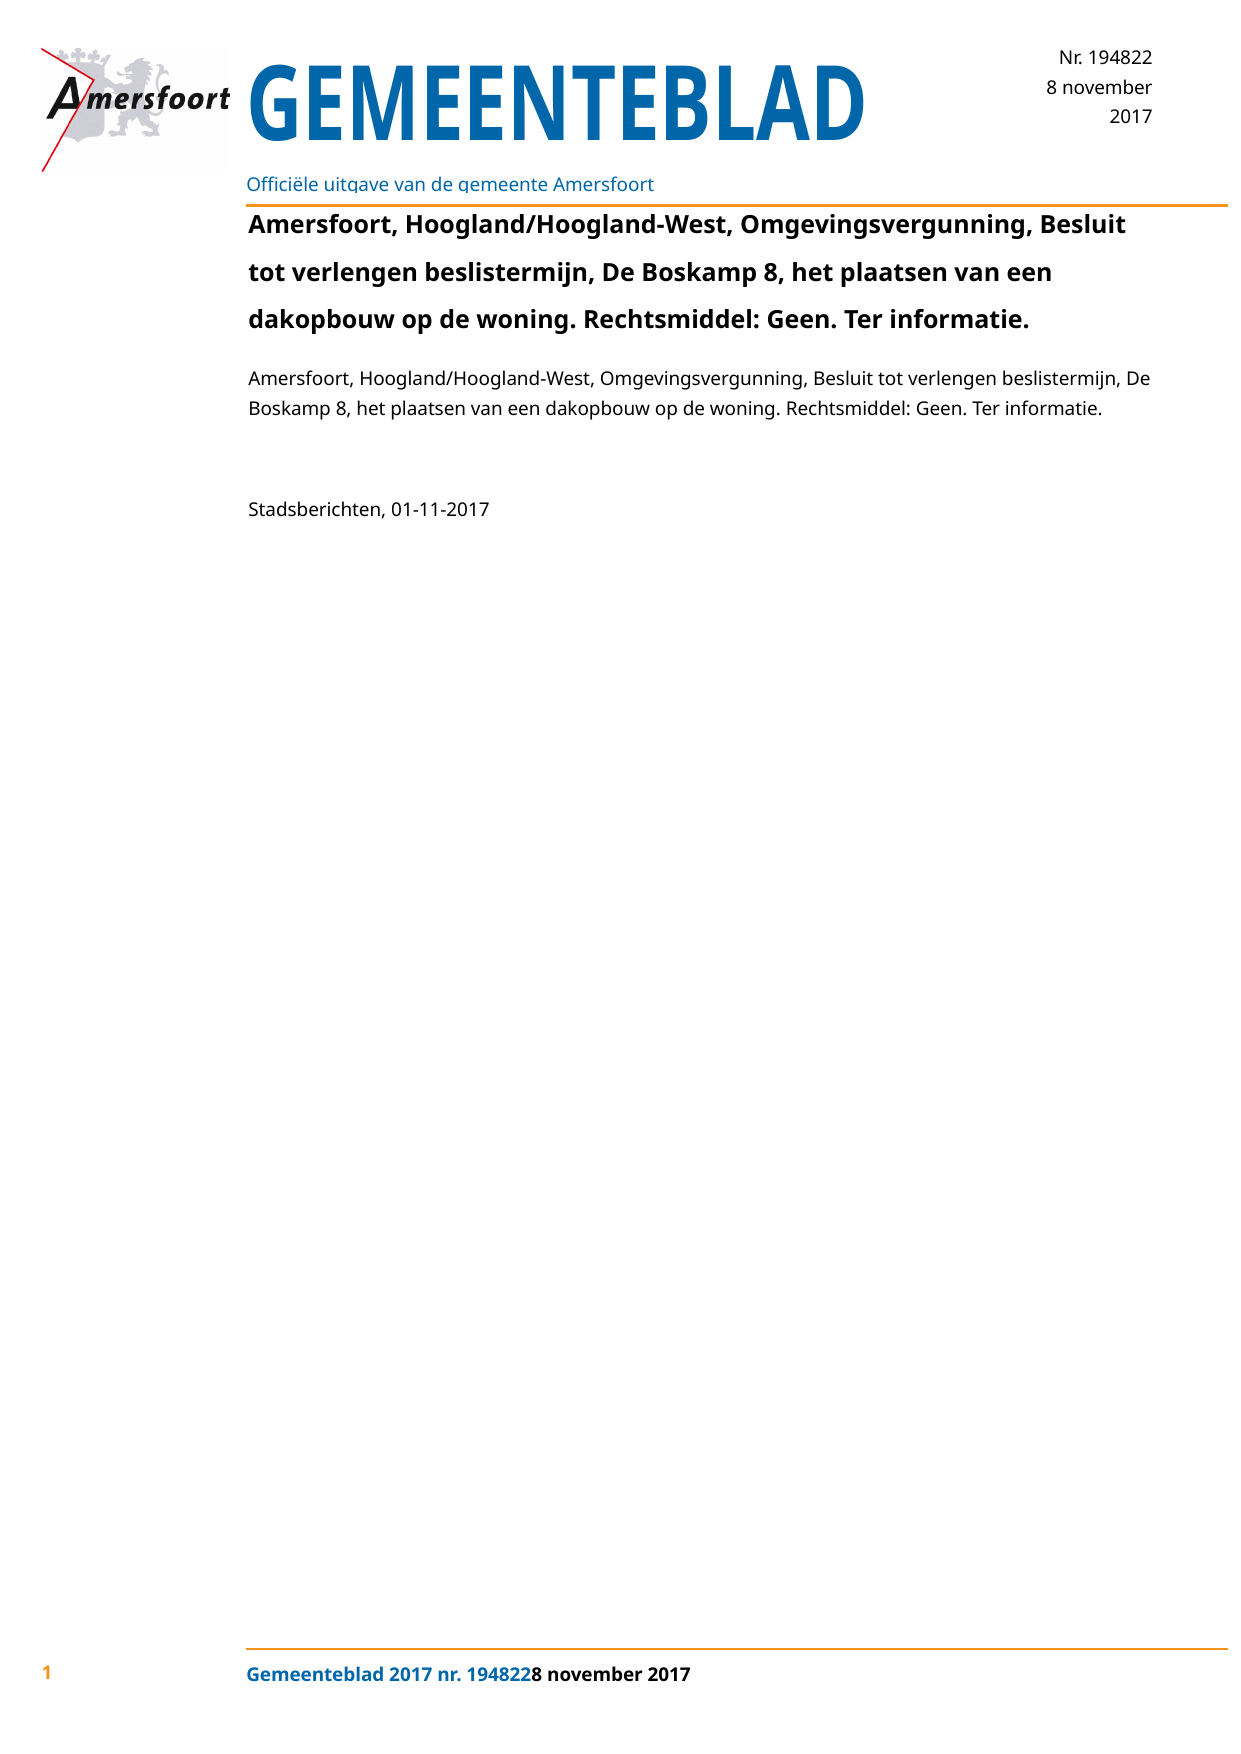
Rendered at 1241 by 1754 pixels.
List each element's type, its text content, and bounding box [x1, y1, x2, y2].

text Amersfoort, Hoogland/Hoogland-West, Omgevingsvergunning, Besluit tot verlengen beslistermijn, De Boskamp 8, het plaatsen van een dakopbouw op de woning. Rechtsmiddel: Geen. Ter informatie. [248, 207, 1152, 336]
text Stadsberichten, 01-11-2017 [248, 496, 1152, 522]
text Amersfoort, Hoogland/Hoogland-West, Omgevingsvergunning, Besluit tot verlengen beslistermijn, De Boskamp 8, het plaatsen van een dakopbouw op de woning. Rechtsmiddel: Geen. Ter informatie. [248, 366, 1152, 421]
picture [41, 47, 231, 172]
